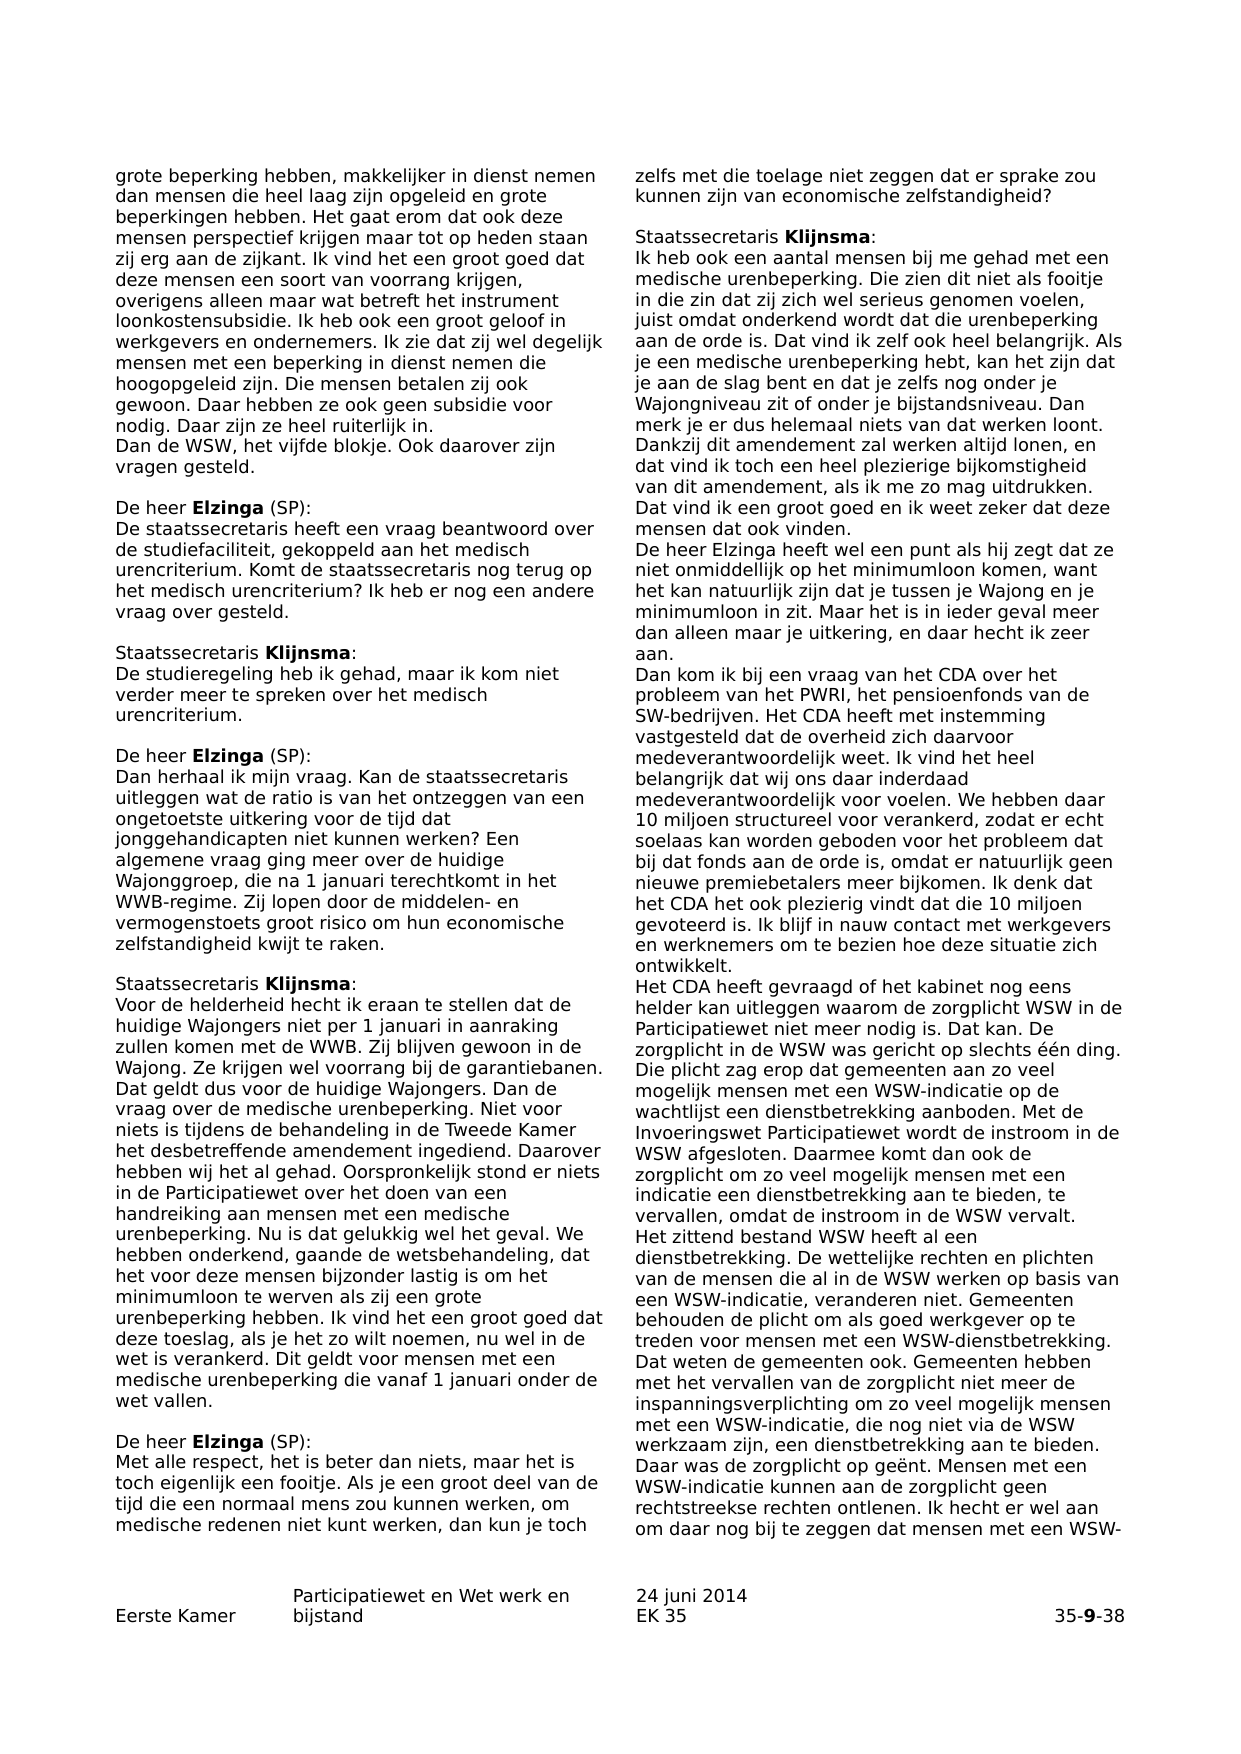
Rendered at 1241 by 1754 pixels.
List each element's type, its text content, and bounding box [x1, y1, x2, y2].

text Staatssecretaris Klijnsma: [115, 974, 605, 995]
text De studieregeling heb ik gehad, maar ik kom niet verder meer te spreken over het medisch urencriterium. [115, 663, 605, 726]
text Met alle respect, het is beter dan niets, maar het is toch eigenlijk een fooitje. Als je een groot deel van de tijd die een normaal mens zou kunnen werken, om medische redenen niet kunt werken, dan kun je toch [115, 1452, 605, 1536]
text Ik heb ook een aantal mensen bij me gehad met een medische urenbeperking. Die zien dit niet als fooitje in die zin dat zij zich wel serieus genomen voelen, juist omdat onderkend wordt dat die urenbeperking aan de orde is. Dat vind ik zelf ook heel belangrijk. Als je een medische urenbeperking hebt, kan het zijn dat je aan de slag bent en dat je zelfs nog onder je Wajongniveau zit of onder je bijstandsniveau. Dan merk je er dus helemaal niets van dat werken loont. Dankzij dit amendement zal werken altijd lonen, en dat vind ik toch een heel plezierige bijkomstigheid van dit amendement, als ik me zo mag uitdrukken. Dat vind ik een groot goed en ik weet zeker dat deze mensen dat ook vinden. [635, 248, 1125, 539]
text grote beperking hebben, makkelijker in dienst nemen dan mensen die heel laag zijn opgeleid en grote beperkingen hebben. Het gaat erom dat ook deze mensen perspectief krijgen maar tot op heden staan zij erg aan de zijkant. Ik vind het een groot goed dat deze mensen een soort van voorrang krijgen, overigens alleen maar wat betreft het instrument loonkostensubsidie. Ik heb ook een groot geloof in werkgevers en ondernemers. Ik zie dat zij wel degelijk mensen met een beperking in dienst nemen die hoogopgeleid zijn. Die mensen betalen zij ook gewoon. Daar hebben ze ook geen subsidie voor nodig. Daar zijn ze heel ruiterlijk in. [115, 165, 605, 436]
text Voor de helderheid hecht ik eraan te stellen dat de huidige Wajongers niet per 1 januari in aanraking zullen komen met de WWB. Zij blijven gewoon in de Wajong. Ze krijgen wel voorrang bij de garantiebanen. Dat geldt dus voor de huidige Wajongers. Dan de vraag over de medische urenbeperking. Niet voor niets is tijdens de behandeling in de Tweede Kamer het desbetreffende amendement ingediend. Daarover hebben wij het al gehad. Oorspronkelijk stond er niets in de Participatiewet over het doen van een handreiking aan mensen met een medische urenbeperking. Nu is dat gelukkig wel het geval. We hebben onderkend, gaande de wetsbehandeling, dat het voor deze mensen bijzonder lastig is om het minimumloon te werven als zij een grote urenbeperking hebben. Ik vind het een groot goed dat deze toeslag, als je het zo wilt noemen, nu wel in de wet is verankerd. Dit geldt voor mensen met een medische urenbeperking die vanaf 1 januari onder de wet vallen. [115, 995, 605, 1412]
text Dan de WSW, het vijfde blokje. Ook daarover zijn vragen gesteld. [115, 436, 605, 478]
text Staatssecretaris Klijnsma: [635, 227, 1125, 248]
text Dan herhaal ik mijn vraag. Kan de staatssecretaris uitleggen wat de ratio is van het ontzeggen van een ongetoetste uitkering voor de tijd dat jonggehandicapten niet kunnen werken? Een algemene vraag ging meer over de huidige Wajonggroep, die na 1 januari terechtkomt in het WWB-regime. Zij lopen door de middelen- en vermogenstoets groot risico om hun economische zelfstandigheid kwijt te raken. [115, 767, 605, 954]
text De heer Elzinga (SP): [115, 1432, 605, 1452]
text De heer Elzinga heeft wel een punt als hij zegt dat ze niet onmiddellijk op het minimumloon komen, want het kan natuurlijk zijn dat je tussen je Wajong en je minimumloon in zit. Maar het is in ieder geval meer dan alleen maar je uitkering, en daar hecht ik zeer aan. [635, 539, 1125, 664]
text De heer Elzinga (SP): [115, 746, 605, 767]
text Staatssecretaris Klijnsma: [115, 643, 605, 663]
text Dan kom ik bij een vraag van het CDA over het probleem van het PWRI, het pensioenfonds van de SW-bedrijven. Het CDA heeft met instemming vastgesteld dat de overheid zich daarvoor medeverantwoordelijk weet. Ik vind het heel belangrijk dat wij ons daar inderdaad medeverantwoordelijk voor voelen. We hebben daar 10 miljoen structureel voor verankerd, zodat er echt soelaas kan worden geboden voor het probleem dat bij dat fonds aan de orde is, omdat er natuurlijk geen nieuwe premiebetalers meer bijkomen. Ik denk dat het CDA het ook plezierig vindt dat die 10 miljoen gevoteerd is. Ik blijf in nauw contact met werkgevers en werknemers om te bezien hoe deze situatie zich ontwikkelt. [635, 664, 1125, 977]
text Het CDA heeft gevraagd of het kabinet nog eens helder kan uitleggen waarom de zorgplicht WSW in de Participatiewet niet meer nodig is. Dat kan. De zorgplicht in de WSW was gericht op slechts één ding. Die plicht zag erop dat gemeenten aan zo veel mogelijk mensen met een WSW-indicatie op de wachtlijst een dienstbetrekking aanboden. Met de Invoeringswet Participatiewet wordt de instroom in de WSW afgesloten. Daarmee komt dan ook de zorgplicht om zo veel mogelijk mensen met een indicatie een dienstbetrekking aan te bieden, te vervallen, omdat de instroom in de WSW vervalt. [635, 977, 1125, 1227]
text De heer Elzinga (SP): [115, 498, 605, 518]
text Het zittend bestand WSW heeft al een dienstbetrekking. De wettelijke rechten en plichten van de mensen die al in de WSW werken op basis van een WSW-indicatie, veranderen niet. Gemeenten behouden de plicht om als goed werkgever op te treden voor mensen met een WSW-dienstbetrekking. Dat weten de gemeenten ook. Gemeenten hebben met het vervallen van de zorgplicht niet meer de inspanningsverplichting om zo veel mogelijk mensen met een WSW-indicatie, die nog niet via de WSW werkzaam zijn, een dienstbetrekking aan te bieden. Daar was de zorgplicht op geënt. Mensen met een WSW-indicatie kunnen aan de zorgplicht geen rechtstreekse rechten ontlenen. Ik hecht er wel aan om daar nog bij te zeggen dat mensen met een WSW- [635, 1227, 1125, 1539]
text De staatssecretaris heeft een vraag beantwoord over de studiefaciliteit, gekoppeld aan het medisch urencriterium. Komt de staatssecretaris nog terug op het medisch urencriterium? Ik heb er nog een andere vraag over gesteld. [115, 518, 605, 623]
text zelfs met die toelage niet zeggen dat er sprake zou kunnen zijn van economische zelfstandigheid? [635, 165, 1125, 207]
